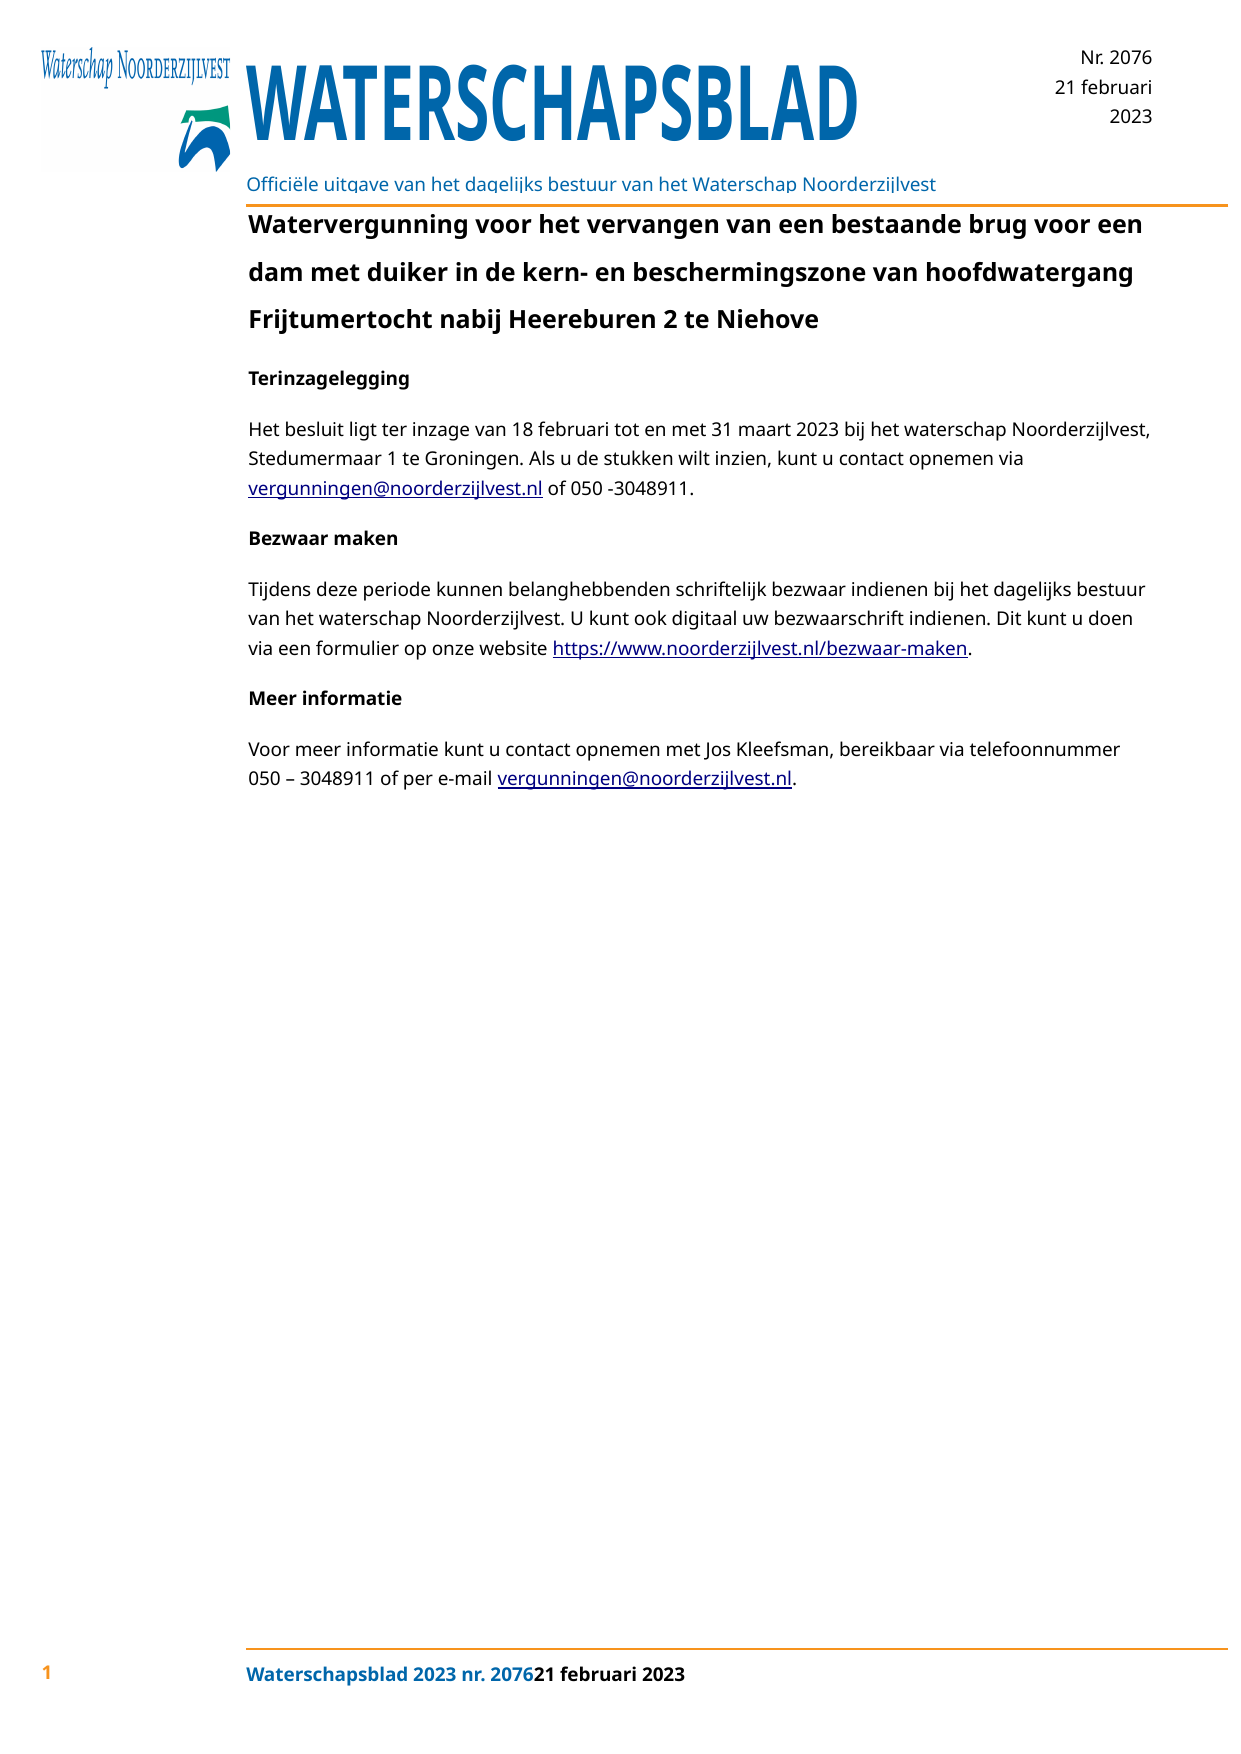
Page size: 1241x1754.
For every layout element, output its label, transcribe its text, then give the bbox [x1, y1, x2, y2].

text Watervergunning voor het vervangen van een bestaande brug voor een dam met duiker in de kern- en beschermingszone van hoofdwatergang Frijtumertocht nabij Heereburen 2 te Niehove [248, 207, 1152, 336]
text Tijdens deze periode kunnen belanghebbenden schriftelijk bezwaar indienen bij het dagelijks bestuur van het waterschap Noorderzijlvest. U kunt ook digitaal uw bezwaarschrift indienen. Dit kunt u doen via een formulier op onze website https://www.noorderzijlvest.nl/bezwaar-maken. [248, 576, 1152, 661]
text Meer informatie [248, 686, 1152, 711]
text Bezwaar maken [248, 526, 1152, 551]
text Voor meer informatie kunt u contact opnemen met Jos Kleefsman, bereikbaar via telefoonnummer 050 – 3048911 of per e-mail vergunningen@noorderzijlvest.nl. [248, 736, 1152, 791]
text Terinzagelegging [248, 366, 1152, 391]
text Het besluit ligt ter inzage van 18 februari tot en met 31 maart 2023 bij het waterschap Noorderzijlvest, Stedumermaar 1 te Groningen. Als u de stukken wilt inzien, kunt u contact opnemen via vergunningen@noorderzijlvest.nl of 050 -3048911. [248, 416, 1152, 501]
picture [41, 47, 231, 172]
